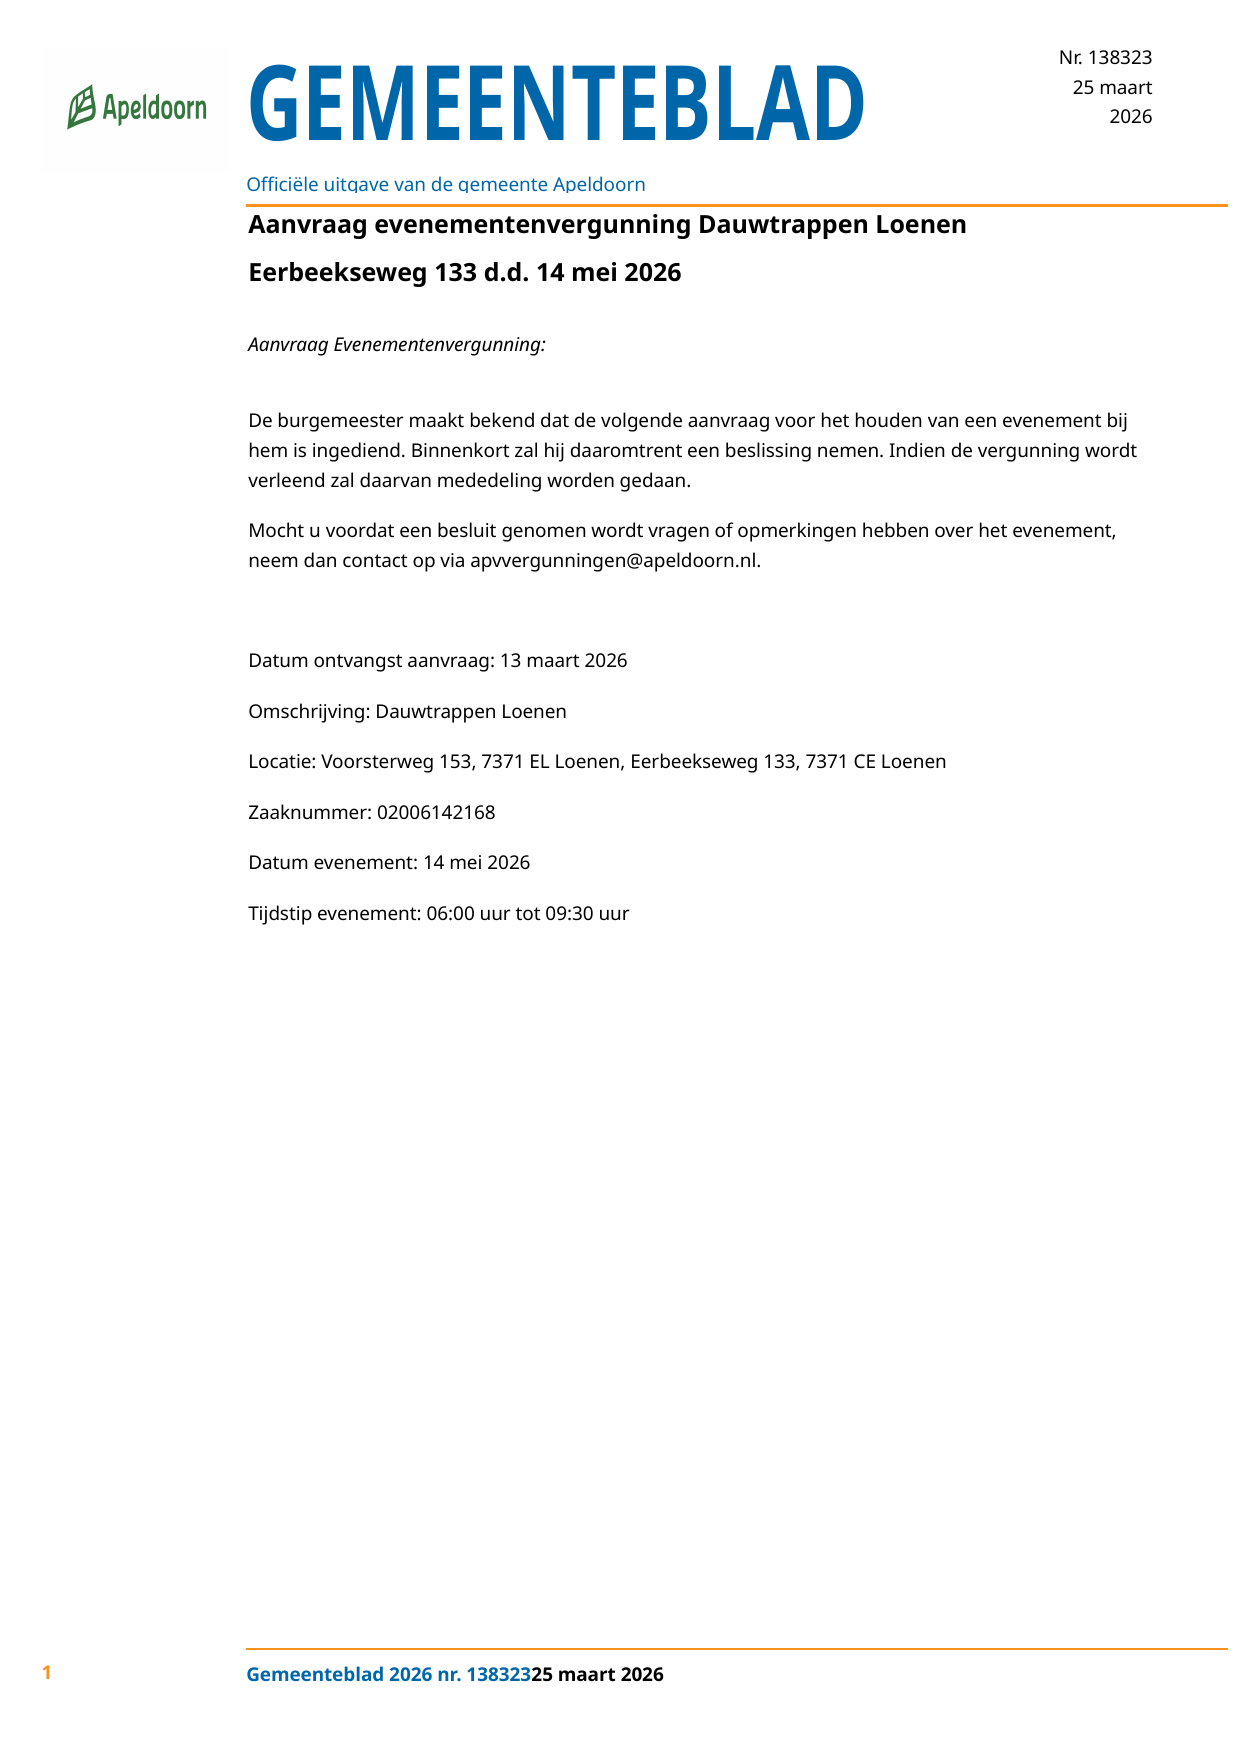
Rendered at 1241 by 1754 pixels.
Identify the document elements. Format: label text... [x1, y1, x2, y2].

text Zaaknummer: 02006142168 [248, 799, 1152, 824]
text Aanvraag evenementenvergunning Dauwtrappen Loenen Eerbeekseweg 133 d.d. 14 mei 2026 [248, 207, 1152, 288]
text Locatie: Voorsterweg 153, 7371 EL Loenen, Eerbeekseweg 133, 7371 CE Loenen [248, 748, 1152, 774]
text Mocht u voordat een besluit genomen wordt vragen of opmerkingen hebben over het evenement, neem dan contact op via apvvergunningen@apeldoorn.nl. [248, 517, 1152, 572]
text Datum evenement: 14 mei 2026 [248, 849, 1152, 875]
text De burgemeester maakt bekend dat de volgende aanvraag voor het houden van een evenement bij hem is ingediend. Binnenkort zal hij daaromtrent een beslissing nemen. Indien de vergunning wordt verleend zal daarvan mededeling worden gedaan. [248, 408, 1152, 492]
text Omschrijving: Dauwtrappen Loenen [248, 698, 1152, 724]
text Aanvraag Evenementenvergunning: [248, 331, 1152, 357]
text Datum ontvangst aanvraag: 13 maart 2026 [248, 648, 1152, 673]
text Tijdstip evenement: 06:00 uur tot 09:30 uur [248, 900, 1152, 925]
picture [41, 47, 231, 172]
